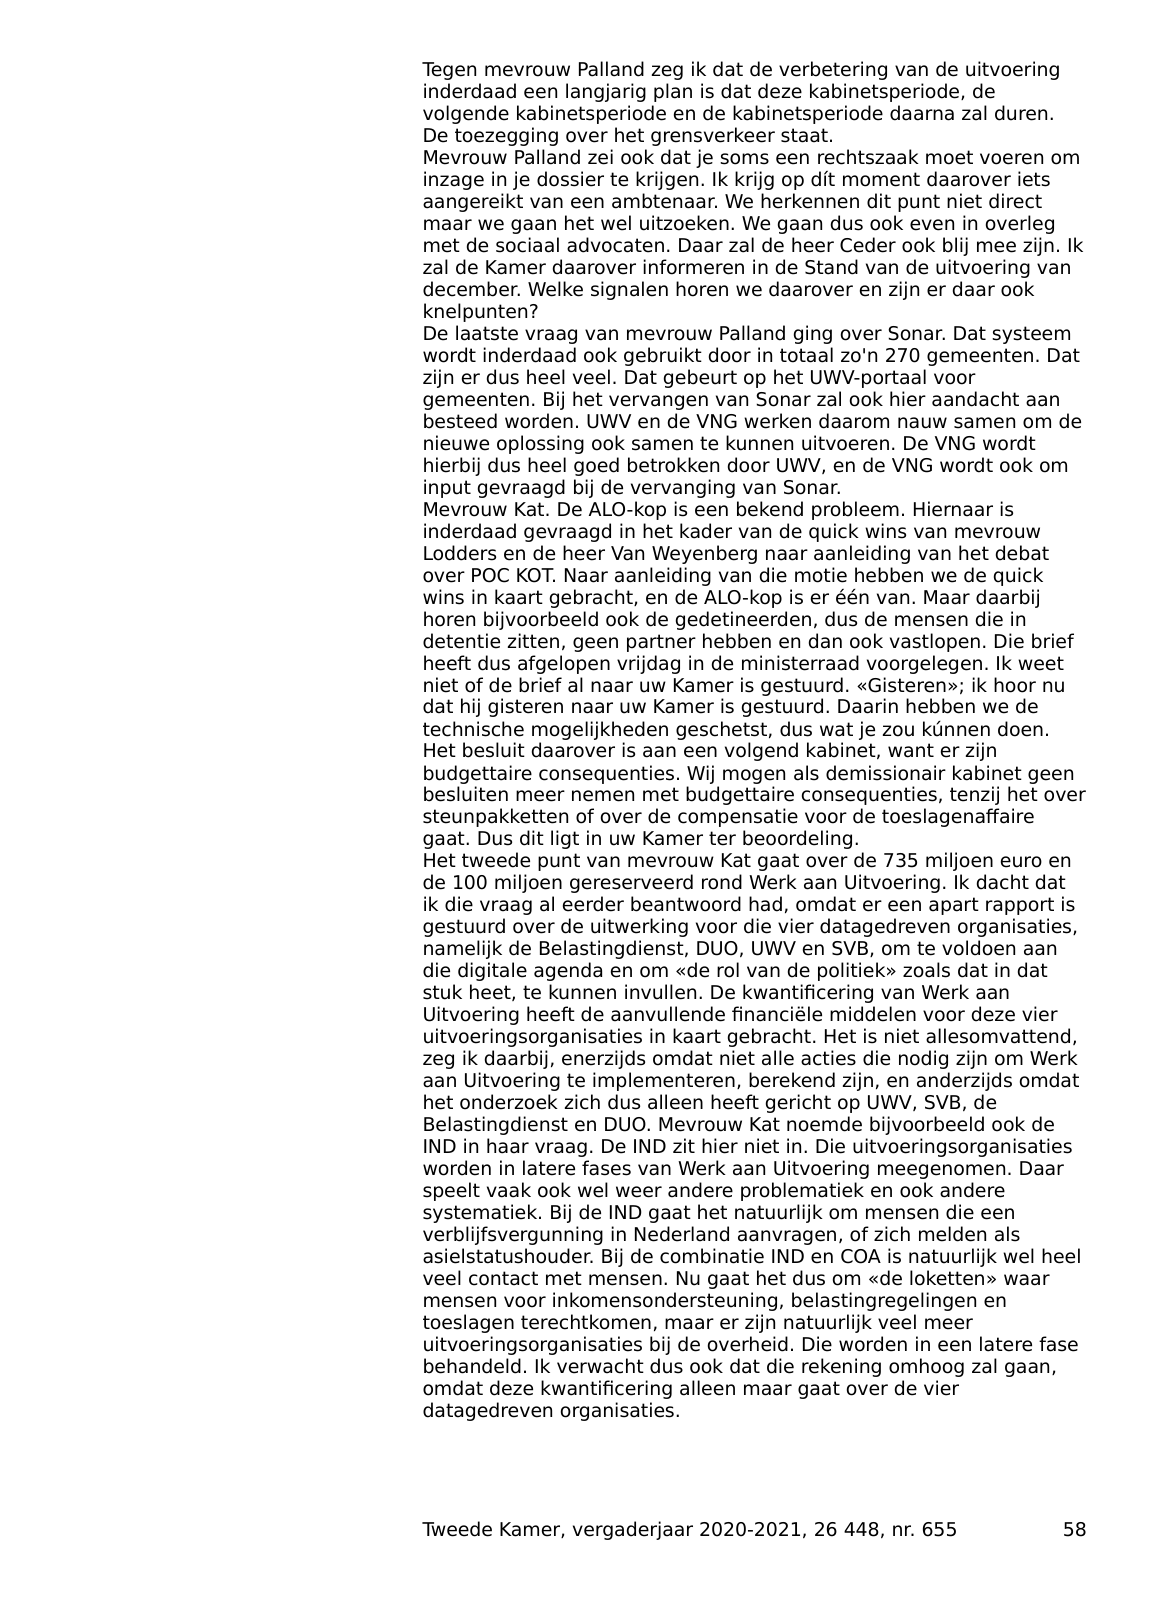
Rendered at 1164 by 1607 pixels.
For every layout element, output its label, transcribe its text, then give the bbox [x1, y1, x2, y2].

text Mevrouw Kat. De ALO-kop is een bekend probleem. Hiernaar is inderdaad gevraagd in het kader van de quick wins van mevrouw Lodders en de heer Van Weyenberg naar aanleiding van het debat over POC KOT. Naar aanleiding van die motie hebben we de quick wins in kaart gebracht, en de ALO-kop is er één van. Maar daarbij horen bijvoorbeeld ook de gedetineerden, dus de mensen die in detentie zitten, geen partner hebben en dan ook vastlopen. Die brief heeft dus afgelopen vrijdag in de ministerraad voorgelegen. Ik weet niet of de brief al naar uw Kamer is gestuurd. «Gisteren»; ik hoor nu dat hij gisteren naar uw Kamer is gestuurd. Daarin hebben we de technische mogelijkheden geschetst, dus wat je zou kúnnen doen. Het besluit daarover is aan een volgend kabinet, want er zijn budgettaire consequenties. Wij mogen als demissionair kabinet geen besluiten meer nemen met budgettaire consequenties, tenzij het over steunpakketten of over de compensatie voor de toeslagenaffaire gaat. Dus dit ligt in uw Kamer ter beoordeling. [422, 499, 1087, 850]
text Mevrouw Palland zei ook dat je soms een rechtszaak moet voeren om inzage in je dossier te krijgen. Ik krijg op dít moment daarover iets aangereikt van een ambtenaar. We herkennen dit punt niet direct maar we gaan het wel uitzoeken. We gaan dus ook even in overleg met de sociaal advocaten. Daar zal de heer Ceder ook blij mee zijn. Ik zal de Kamer daarover informeren in de Stand van de uitvoering van december. Welke signalen horen we daarover en zijn er daar ook knelpunten? [422, 147, 1087, 323]
text De laatste vraag van mevrouw Palland ging over Sonar. Dat systeem wordt inderdaad ook gebruikt door in totaal zo'n 270 gemeenten. Dat zijn er dus heel veel. Dat gebeurt op het UWV-portaal voor gemeenten. Bij het vervangen van Sonar zal ook hier aandacht aan besteed worden. UWV en de VNG werken daarom nauw samen om de nieuwe oplossing ook samen te kunnen uitvoeren. De VNG wordt hierbij dus heel goed betrokken door UWV, en de VNG wordt ook om input gevraagd bij de vervanging van Sonar. [422, 323, 1087, 499]
text De toezegging over het grensverkeer staat. [422, 125, 1087, 147]
text Het tweede punt van mevrouw Kat gaat over de 735 miljoen euro en de 100 miljoen gereserveerd rond Werk aan Uitvoering. Ik dacht dat ik die vraag al eerder beantwoord had, omdat er een apart rapport is gestuurd over de uitwerking voor die vier datagedreven organisaties, namelijk de Belastingdienst, DUO, UWV en SVB, om te voldoen aan die digitale agenda en om «de rol van de politiek» zoals dat in dat stuk heet, te kunnen invullen. De kwantificering van Werk aan Uitvoering heeft de aanvullende financiële middelen voor deze vier uitvoeringsorganisaties in kaart gebracht. Het is niet allesomvattend, zeg ik daarbij, enerzijds omdat niet alle acties die nodig zijn om Werk aan Uitvoering te implementeren, berekend zijn, en anderzijds omdat het onderzoek zich dus alleen heeft gericht op UWV, SVB, de Belastingdienst en DUO. Mevrouw Kat noemde bijvoorbeeld ook de IND in haar vraag. De IND zit hier niet in. Die uitvoeringsorganisaties worden in latere fases van Werk aan Uitvoering meegenomen. Daar speelt vaak ook wel weer andere problematiek en ook andere systematiek. Bij de IND gaat het natuurlijk om mensen die een verblijfsvergunning in Nederland aanvragen, of zich melden als asielstatushouder. Bij de combinatie IND en COA is natuurlijk wel heel veel contact met mensen. Nu gaat het dus om «de loketten» waar mensen voor inkomensondersteuning, belastingregelingen en toeslagen terechtkomen, maar er zijn natuurlijk veel meer uitvoeringsorganisaties bij de overheid. Die worden in een latere fase behandeld. Ik verwacht dus ook dat die rekening omhoog zal gaan, omdat deze kwantificering alleen maar gaat over de vier datagedreven organisaties. [422, 850, 1087, 1422]
text Tegen mevrouw Palland zeg ik dat de verbetering van de uitvoering inderdaad een langjarig plan is dat deze kabinetsperiode, de volgende kabinetsperiode en de kabinetsperiode daarna zal duren. [422, 59, 1087, 125]
